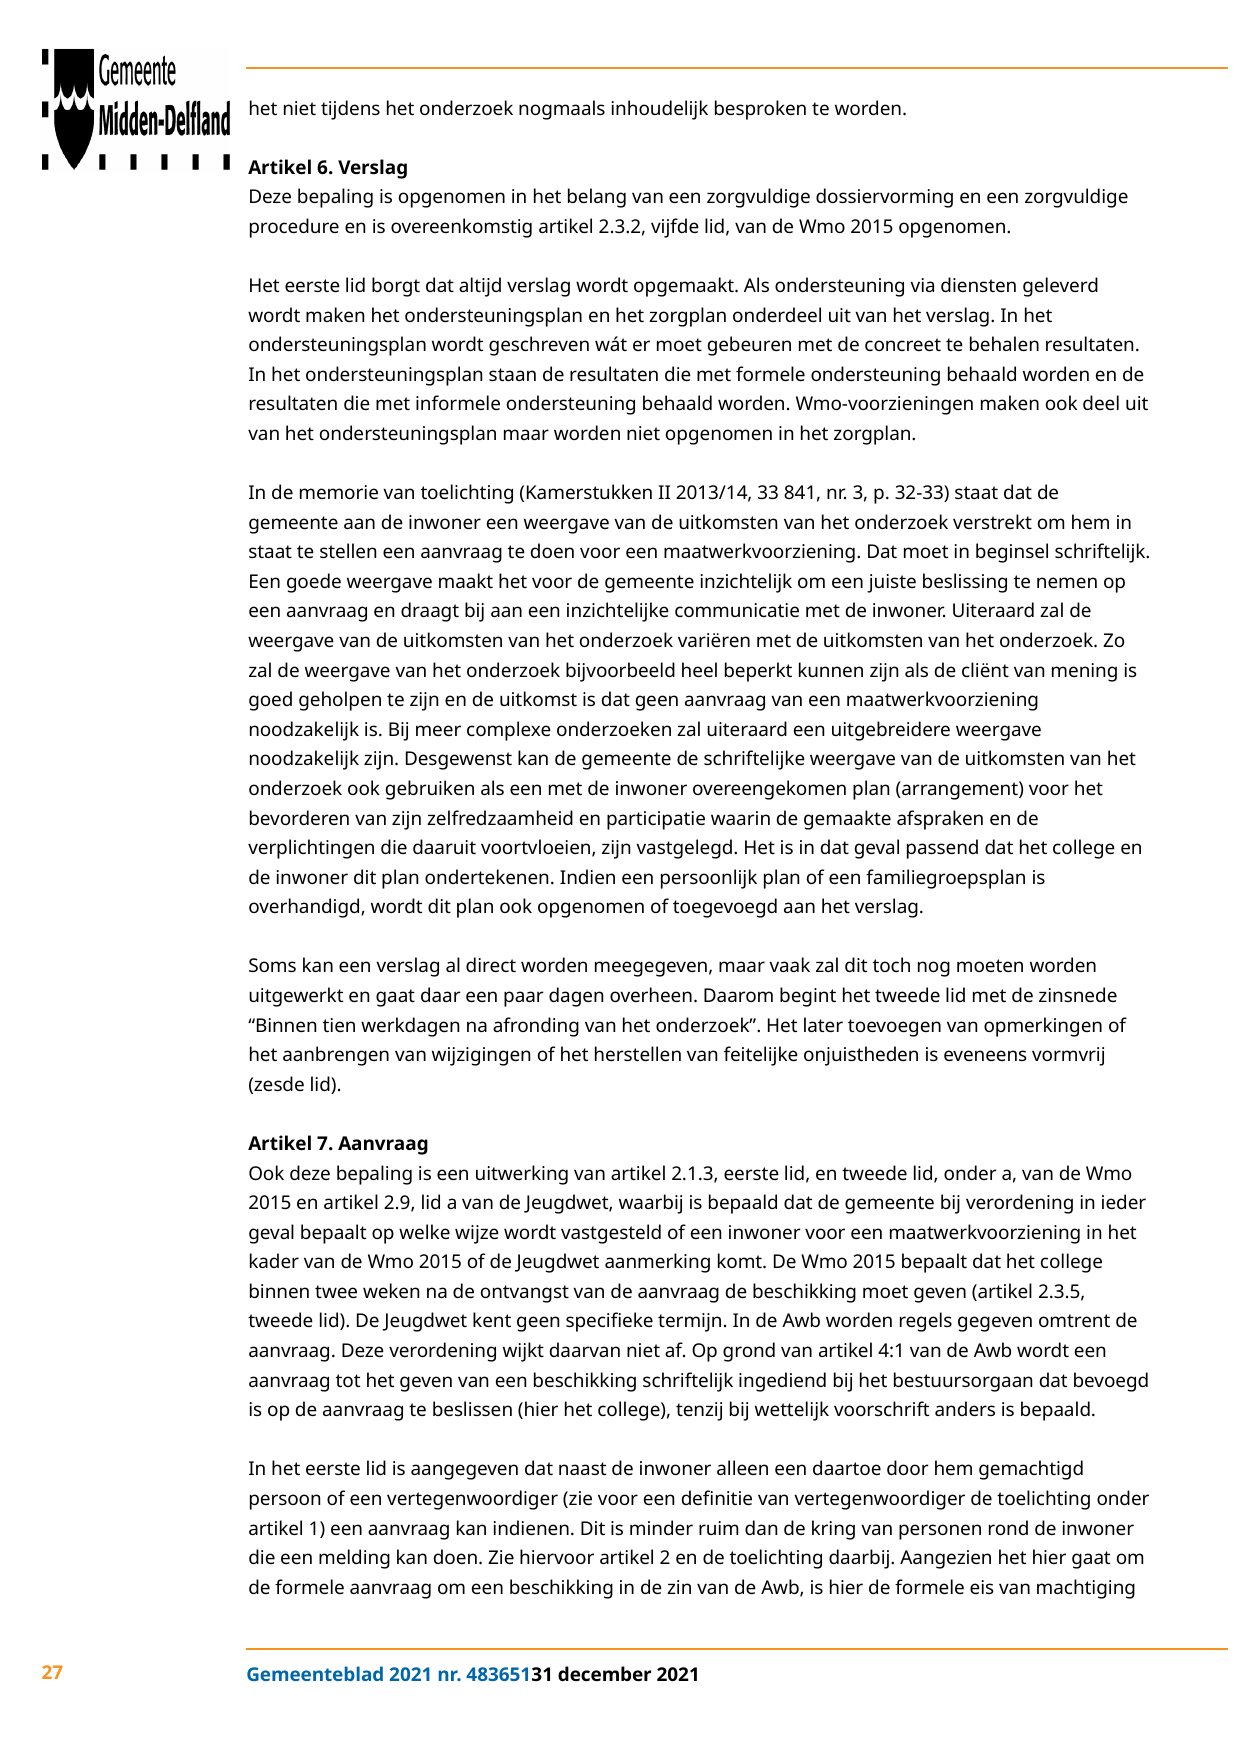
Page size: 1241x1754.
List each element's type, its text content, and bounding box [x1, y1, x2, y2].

text Artikel 7. Aanvraag [248, 1130, 1152, 1156]
text In het eerste lid is aangegeven dat naast de inwoner alleen een daartoe door hem gemachtigd persoon of een vertegenwoordiger (zie voor een definitie van vertegenwoordiger de toelichting onder artikel 1) een aanvraag kan indienen. Dit is minder ruim dan de kring van personen rond de inwoner die een melding kan doen. Zie hiervoor artikel 2 en de toelichting daarbij. Aangezien het hier gaat om de formele aanvraag om een beschikking in de zin van de Awb, is hier de formele eis van machtiging [248, 1456, 1152, 1600]
picture [41, 47, 231, 172]
text Soms kan een verslag al direct worden meegegeven, maar vaak zal dit toch nog moeten worden uitgewerkt en gaat daar een paar dagen overheen. Daarom begint het tweede lid met de zinsnede “Binnen tien werkdagen na afronding van het onderzoek”. Het later toevoegen van opmerkingen of het aanbrengen van wijzigingen of het herstellen van feitelijke onjuistheden is eveneens vormvrij (zesde lid). [248, 953, 1152, 1097]
text het niet tijdens het onderzoek nogmaals inhoudelijk besproken te worden. [248, 95, 1152, 121]
text Ook deze bepaling is een uitwerking van artikel 2.1.3, eerste lid, en tweede lid, onder a, van de Wmo 2015 en artikel 2.9, lid a van de Jeugdwet, waarbij is bepaald dat de gemeente bij verordening in ieder geval bepaalt op welke wijze wordt vastgesteld of een inwoner voor een maatwerkvoorziening in het kader van de Wmo 2015 of de Jeugdwet aanmerking komt. De Wmo 2015 bepaalt dat het college binnen twee weken na de ontvangst van de aanvraag de beschikking moet geven (artikel 2.3.5, tweede lid). De Jeugdwet kent geen specifieke termijn. In de Awb worden regels gegeven omtrent de aanvraag. Deze verordening wijkt daarvan niet af. Op grond van artikel 4:1 van de Awb wordt een aanvraag tot het geven van een beschikking schriftelijk ingediend bij het bestuursorgaan dat bevoegd is op de aanvraag te beslissen (hier het college), tenzij bij wettelijk voorschrift anders is bepaald. [248, 1160, 1152, 1422]
text Deze bepaling is opgenomen in het belang van een zorgvuldige dossiervorming en een zorgvuldige procedure en is overeenkomstig artikel 2.3.2, vijfde lid, van de Wmo 2015 opgenomen. [248, 183, 1152, 239]
text Het eerste lid borgt dat altijd verslag wordt opgemaakt. Als ondersteuning via diensten geleverd wordt maken het ondersteuningsplan en het zorgplan onderdeel uit van het verslag. In het ondersteuningsplan wordt geschreven wát er moet gebeuren met de concreet te behalen resultaten. In het ondersteuningsplan staan de resultaten die met formele ondersteuning behaald worden en de resultaten die met informele ondersteuning behaald worden. Wmo-voorzieningen maken ook deel uit van het ondersteuningsplan maar worden niet opgenomen in het zorgplan. [248, 272, 1152, 446]
text Artikel 6. Verslag [248, 154, 1152, 180]
text In de memorie van toelichting (Kamerstukken II 2013/14, 33 841, nr. 3, p. 32-33) staat dat de gemeente aan de inwoner een weergave van de uitkomsten van het onderzoek verstrekt om hem in staat te stellen een aanvraag te doen voor een maatwerkvoorziening. Dat moet in beginsel schriftelijk. Een goede weergave maakt het voor de gemeente inzichtelijk om een juiste beslissing te nemen op een aanvraag en draagt bij aan een inzichtelijke communicatie met de inwoner. Uiteraard zal de weergave van de uitkomsten van het onderzoek variëren met de uitkomsten van het onderzoek. Zo zal de weergave van het onderzoek bijvoorbeeld heel beperkt kunnen zijn als de cliënt van mening is goed geholpen te zijn en de uitkomst is dat geen aanvraag van een maatwerkvoorziening noodzakelijk is. Bij meer complexe onderzoeken zal uiteraard een uitgebreidere weergave noodzakelijk zijn. Desgewenst kan de gemeente de schriftelijke weergave van de uitkomsten van het onderzoek ook gebruiken als een met de inwoner overeengekomen plan (arrangement) voor het bevorderen van zijn zelfredzaamheid en participatie waarin de gemaakte afspraken en de verplichtingen die daaruit voortvloeien, zijn vastgelegd. Het is in dat geval passend dat het college en de inwoner dit plan ondertekenen. Indien een persoonlijk plan of een familiegroepsplan is overhandigd, wordt dit plan ook opgenomen of toegevoegd aan het verslag. [248, 479, 1152, 919]
